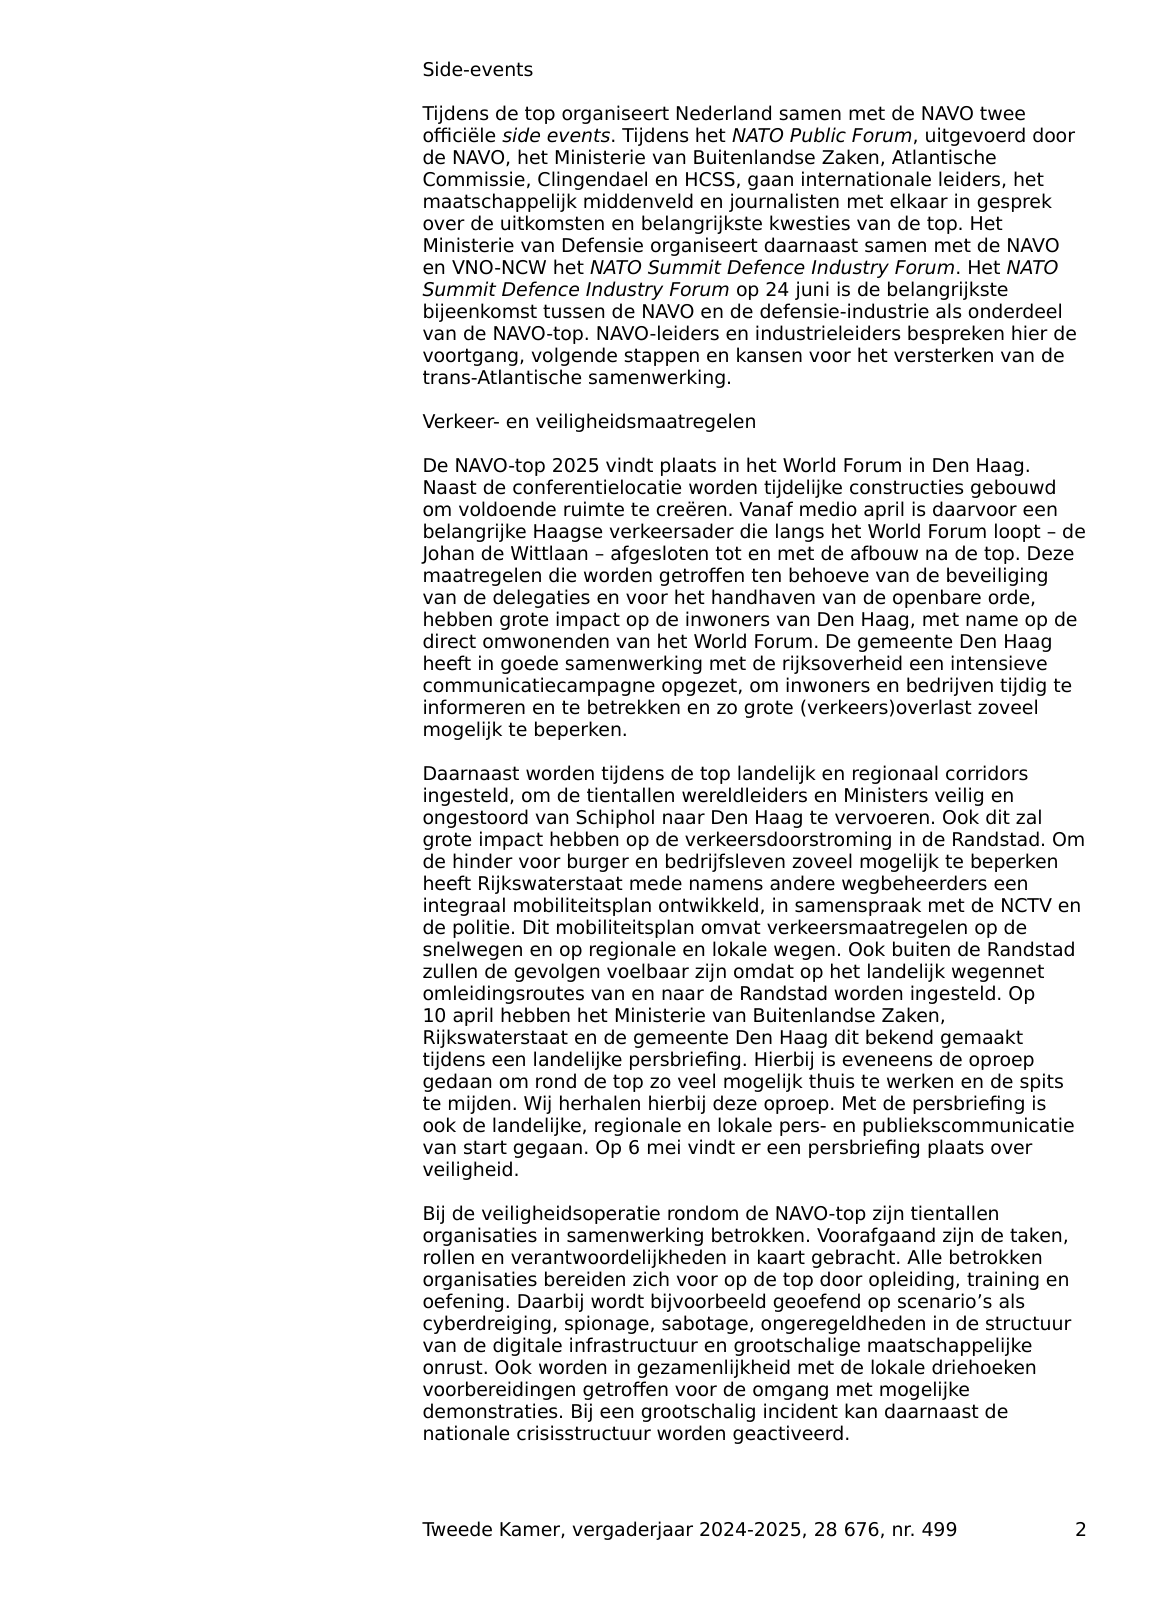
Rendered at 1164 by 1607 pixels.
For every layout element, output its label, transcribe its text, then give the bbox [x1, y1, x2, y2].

text De NAVO-top 2025 vindt plaats in het World Forum in Den Haag. Naast de conferentielocatie worden tijdelijke constructies gebouwd om voldoende ruimte te creëren. Vanaf medio april is daarvoor een belangrijke Haagse verkeersader die langs het World Forum loopt – de Johan de Wittlaan – afgesloten tot en met de afbouw na de top. Deze maatregelen die worden getroffen ten behoeve van de beveiliging van de delegaties en voor het handhaven van de openbare orde, hebben grote impact op de inwoners van Den Haag, met name op de direct omwonenden van het World Forum. De gemeente Den Haag heeft in goede samenwerking met de rijksoverheid een intensieve communicatiecampagne opgezet, om inwoners en bedrijven tijdig te informeren en te betrekken en zo grote (verkeers)overlast zoveel mogelijk te beperken. [422, 455, 1087, 741]
subtitle Verkeer- en veiligheidsmaatregelen [422, 411, 1087, 433]
text Tijdens de top organiseert Nederland samen met de NAVO twee officiële side events. Tijdens het NATO Public Forum, uitgevoerd door de NAVO, het Ministerie van Buitenlandse Zaken, Atlantische Commissie, Clingendael en HCSS, gaan internationale leiders, het maatschappelijk middenveld en journalisten met elkaar in gesprek over de uitkomsten en belangrijkste kwesties van de top. Het Ministerie van Defensie organiseert daarnaast samen met de NAVO en VNO-NCW het NATO Summit Defence Industry Forum. Het NATO Summit Defence Industry Forum op 24 juni is de belangrijkste bijeenkomst tussen de NAVO en de defensie-industrie als onderdeel van de NAVO-top. NAVO-leiders en industrieleiders bespreken hier de voortgang, volgende stappen en kansen voor het versterken van de trans-Atlantische samenwerking. [422, 103, 1087, 389]
text Bij de veiligheidsoperatie rondom de NAVO-top zijn tientallen organisaties in samenwerking betrokken. Voorafgaand zijn de taken, rollen en verantwoordelijkheden in kaart gebracht. Alle betrokken organisaties bereiden zich voor op de top door opleiding, training en oefening. Daarbij wordt bijvoorbeeld geoefend op scenario’s als cyberdreiging, spionage, sabotage, ongeregeldheden in de structuur van de digitale infrastructuur en grootschalige maatschappelijke onrust. Ook worden in gezamenlijkheid met de lokale driehoeken voorbereidingen getroffen voor de omgang met mogelijke demonstraties. Bij een grootschalig incident kan daarnaast de nationale crisisstructuur worden geactiveerd. [422, 1203, 1087, 1445]
subtitle Side-events [422, 59, 1087, 81]
text Daarnaast worden tijdens de top landelijk en regionaal corridors ingesteld, om de tientallen wereldleiders en Ministers veilig en ongestoord van Schiphol naar Den Haag te vervoeren. Ook dit zal grote impact hebben op de verkeersdoorstroming in de Randstad. Om de hinder voor burger en bedrijfsleven zoveel mogelijk te beperken heeft Rijkswaterstaat mede namens andere wegbeheerders een integraal mobiliteitsplan ontwikkeld, in samenspraak met de NCTV en de politie. Dit mobiliteitsplan omvat verkeersmaatregelen op de snelwegen en op regionale en lokale wegen. Ook buiten de Randstad zullen de gevolgen voelbaar zijn omdat op het landelijk wegennet omleidingsroutes van en naar de Randstad worden ingesteld. Op 10 april hebben het Ministerie van Buitenlandse Zaken, Rijkswaterstaat en de gemeente Den Haag dit bekend gemaakt tijdens een landelijke persbriefing. Hierbij is eveneens de oproep gedaan om rond de top zo veel mogelijk thuis te werken en de spits te mijden. Wij herhalen hierbij deze oproep. Met de persbriefing is ook de landelijke, regionale en lokale pers- en publiekscommunicatie van start gegaan. Op 6 mei vindt er een persbriefing plaats over veiligheid. [422, 763, 1087, 1181]
